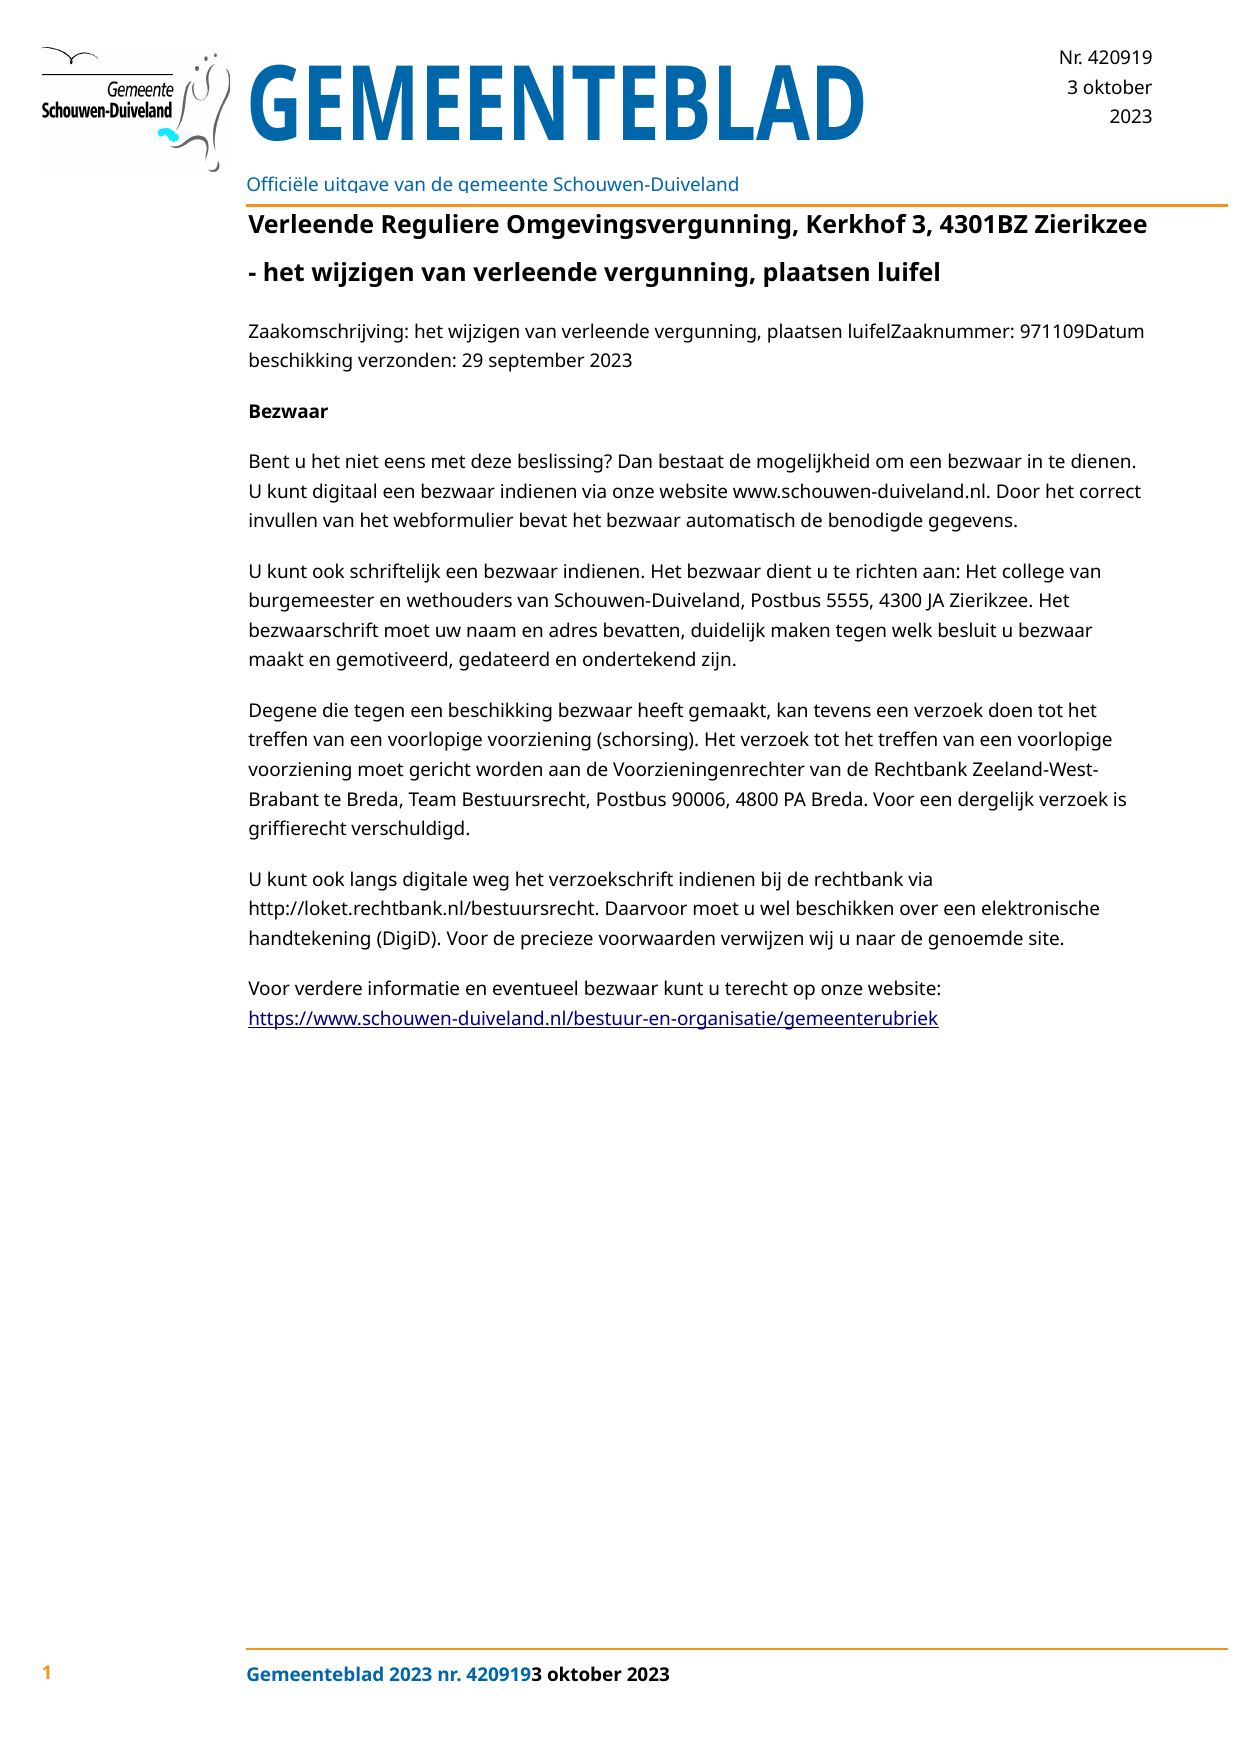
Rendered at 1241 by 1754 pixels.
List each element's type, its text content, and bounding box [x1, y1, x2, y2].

text Bezwaar [248, 398, 1152, 424]
text U kunt ook schriftelijk een bezwaar indienen. Het bezwaar dient u te richten aan: Het college van burgemeester en wethouders van Schouwen-Duiveland, Postbus 5555, 4300 JA Zierikzee. Het bezwaarschrift moet uw naam en adres bevatten, duidelijk maken tegen welk besluit u bezwaar maakt en gemotiveerd, gedateerd en ondertekend zijn. [248, 558, 1152, 672]
text Zaakomschrijving: het wijzigen van verleende vergunning, plaatsen luifelZaaknummer: 971109Datum beschikking verzonden: 29 september 2023 [248, 318, 1152, 373]
text Bent u het niet eens met deze beslissing? Dan bestaat de mogelijkheid om een bezwaar in te dienen. U kunt digitaal een bezwaar indienen via onze website www.schouwen-duiveland.nl. Door het correct invullen van het webformulier bevat het bezwaar automatisch de benodigde gegevens. [248, 448, 1152, 533]
text U kunt ook langs digitale weg het verzoekschrift indienen bij de rechtbank via http://loket.rechtbank.nl/bestuursrecht. Daarvoor moet u wel beschikken over een elektronische handtekening (DigiD). Voor de precieze voorwaarden verwijzen wij u naar de genoemde site. [248, 866, 1152, 951]
text Verleende Reguliere Omgevingsvergunning, Kerkhof 3, 4301BZ Zierikzee - het wijzigen van verleende vergunning, plaatsen luifel [248, 207, 1152, 288]
text Voor verdere informatie en eventueel bezwaar kunt u terecht op onze website: https://www.schouwen-duiveland.nl/bestuur-en-organisatie/gemeenterubriek [248, 975, 1152, 1031]
picture [41, 47, 231, 172]
text Degene die tegen een beschikking bezwaar heeft gemaakt, kan tevens een verzoek doen tot het treffen van een voorlopige voorziening (schorsing). Het verzoek tot het treffen van een voorlopige voorziening moet gericht worden aan de Voorzieningenrechter van de Rechtbank Zeeland-West-Brabant te Breda, Team Bestuursrecht, Postbus 90006, 4800 PA Breda. Voor een dergelijk verzoek is griffierecht verschuldigd. [248, 697, 1152, 841]
